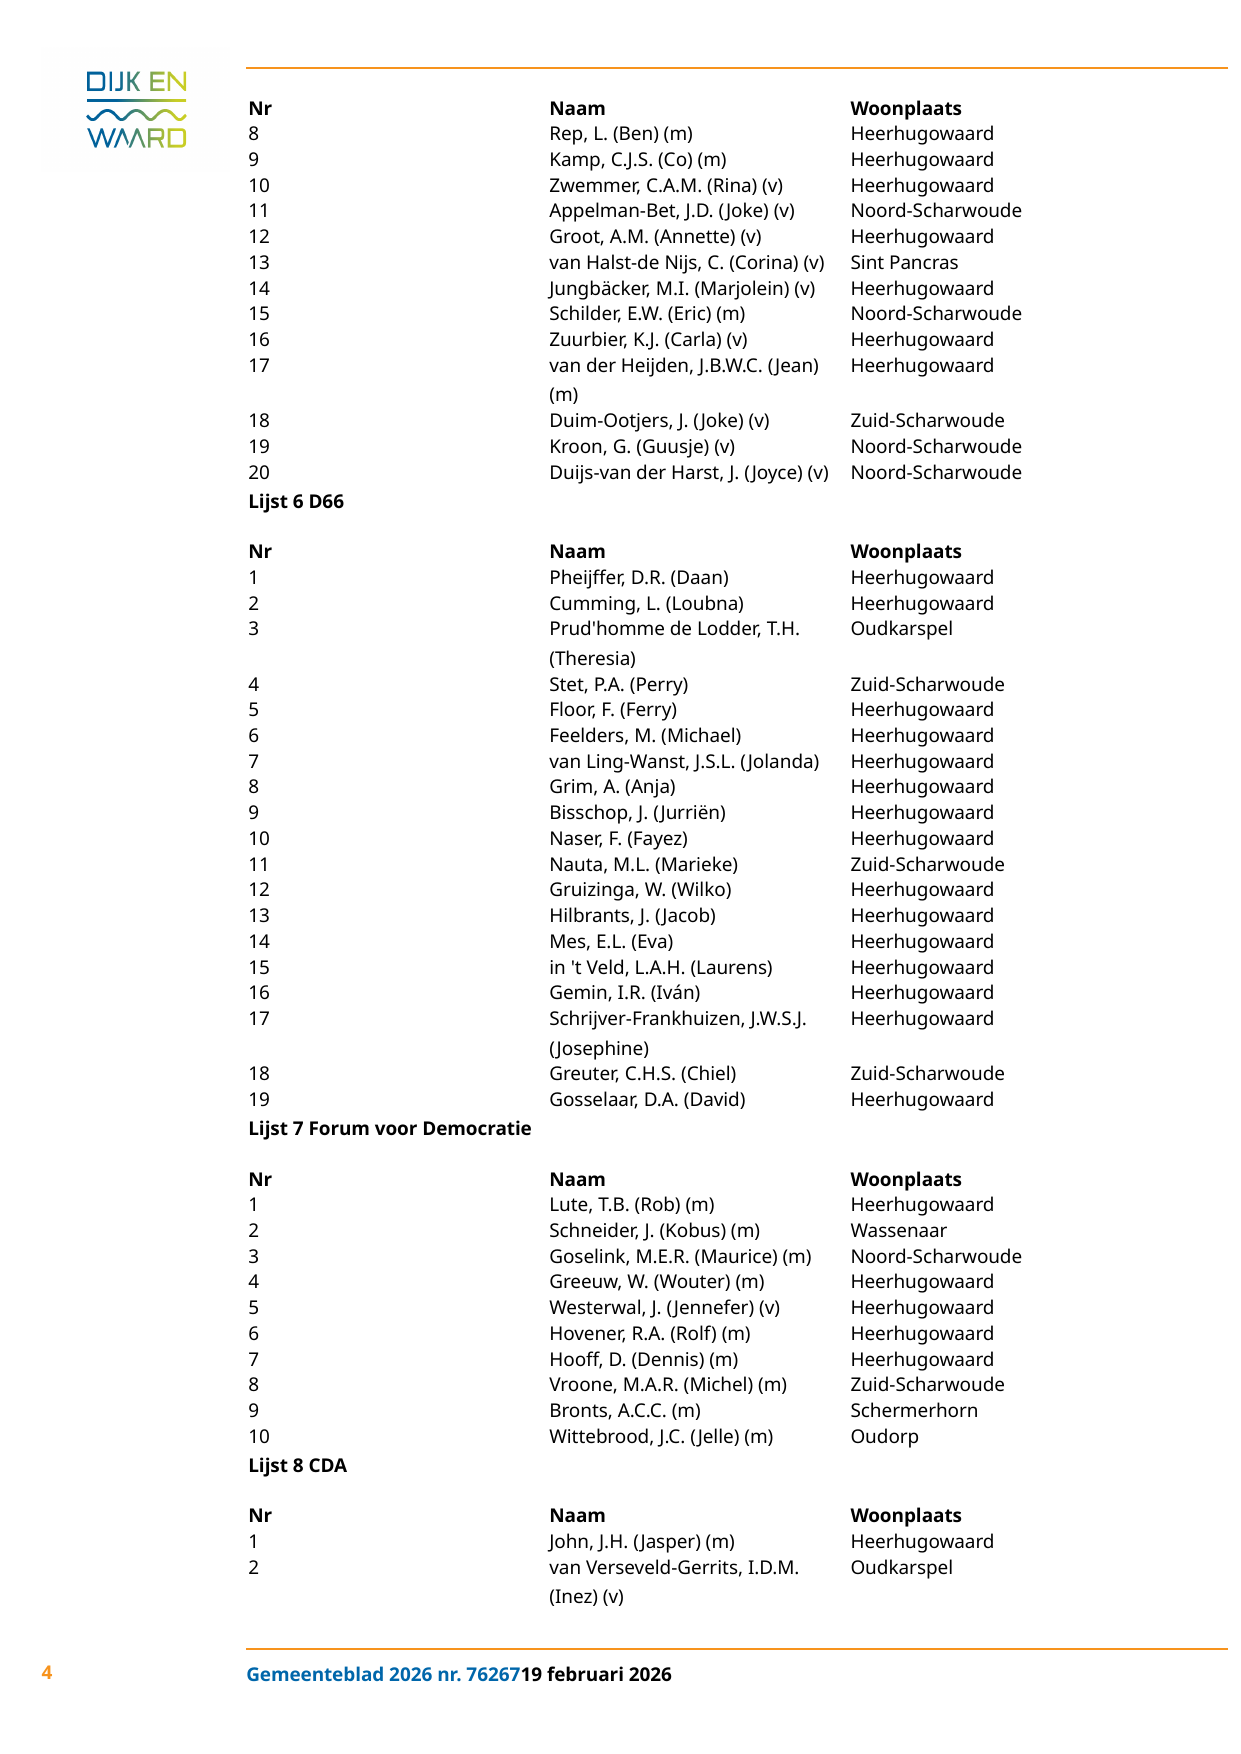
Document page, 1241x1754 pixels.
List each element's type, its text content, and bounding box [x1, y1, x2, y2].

table_cell 18 [248, 408, 549, 433]
text Lijst 6 D66 [248, 488, 1152, 513]
table_cell van der Heijden, J.B.W.C. (Jean) (m) [549, 352, 850, 407]
table_cell van Verseveld-Gerrits, I.D.M. (Inez) (v) [549, 1554, 850, 1609]
table_cell Mes, E.L. (Eva) [549, 928, 850, 954]
table_cell 11 [248, 198, 549, 223]
table_cell Heerhugowaard [850, 1295, 1152, 1320]
table_cell Sint Pancras [850, 249, 1152, 275]
table_cell 1 [248, 1192, 549, 1217]
table_cell Oudkarspel [850, 1554, 1152, 1609]
table_cell van Ling-Wanst, J.S.L. (Jolanda) [549, 748, 850, 774]
table_cell 1 [248, 564, 549, 590]
table_header Nr [248, 1503, 549, 1528]
table_cell 17 [248, 352, 549, 407]
table_cell 17 [248, 1005, 549, 1061]
table_cell 3 [248, 616, 549, 671]
table_cell Heerhugowaard [850, 697, 1152, 722]
table_cell Heerhugowaard [850, 825, 1152, 851]
table_cell 2 [248, 590, 549, 616]
table_cell Lute, T.B. (Rob) (m) [549, 1192, 850, 1217]
table_header Naam [549, 1166, 850, 1192]
table_cell Heerhugowaard [850, 1528, 1152, 1554]
table_cell Schermerhorn [850, 1398, 1152, 1423]
table_cell Bisschop, J. (Jurriën) [549, 800, 850, 825]
table_cell Zuid-Scharwoude [850, 1061, 1152, 1086]
table_cell 7 [248, 748, 549, 774]
table_cell 4 [248, 1269, 549, 1294]
table_header Nr [248, 1166, 549, 1192]
table_cell 19 [248, 1086, 549, 1112]
table_cell Schrijver-Frankhuizen, J.W.S.J. (Josephine) [549, 1005, 850, 1061]
table_cell Gosselaar, D.A. (David) [549, 1086, 850, 1112]
text Lijst 7 Forum voor Democratie [248, 1115, 1152, 1141]
table_cell Zuid-Scharwoude [850, 408, 1152, 433]
table_cell Goselink, M.E.R. (Maurice) (m) [549, 1243, 850, 1269]
table_cell 15 [248, 301, 549, 326]
table_cell 20 [248, 459, 549, 484]
table_cell Bronts, A.C.C. (m) [549, 1398, 850, 1423]
table_cell 5 [248, 697, 549, 722]
table_cell Heerhugowaard [850, 722, 1152, 748]
table_cell Floor, F. (Ferry) [549, 697, 850, 722]
table_cell 12 [248, 877, 549, 902]
table_cell Groot, A.M. (Annette) (v) [549, 224, 850, 249]
table_cell Noord-Scharwoude [850, 459, 1152, 484]
table_cell Heerhugowaard [850, 1086, 1152, 1112]
table_cell van Halst-de Nijs, C. (Corina) (v) [549, 249, 850, 275]
table_cell Noord-Scharwoude [850, 198, 1152, 223]
table_header Woonplaats [850, 1166, 1152, 1192]
table_cell Gemin, I.R. (Iván) [549, 980, 850, 1005]
table_cell Heerhugowaard [850, 748, 1152, 774]
table_cell 5 [248, 1295, 549, 1320]
table_cell Heerhugowaard [850, 1269, 1152, 1294]
picture [41, 47, 231, 172]
table_cell Zuid-Scharwoude [850, 851, 1152, 877]
table_cell Pheijffer, D.R. (Daan) [549, 564, 850, 590]
table_cell Heerhugowaard [850, 928, 1152, 954]
table_cell Rep, L. (Ben) (m) [549, 121, 850, 146]
table_cell Heerhugowaard [850, 800, 1152, 825]
table_cell 8 [248, 1372, 549, 1397]
table_cell Heerhugowaard [850, 275, 1152, 301]
table_cell 19 [248, 433, 549, 459]
table_cell Zwemmer, C.A.M. (Rina) (v) [549, 172, 850, 198]
table_cell Heerhugowaard [850, 774, 1152, 799]
table_cell Heerhugowaard [850, 1320, 1152, 1346]
table_cell Zuid-Scharwoude [850, 671, 1152, 697]
table_cell Greeuw, W. (Wouter) (m) [549, 1269, 850, 1294]
table_cell Naser, F. (Fayez) [549, 825, 850, 851]
table_cell 2 [248, 1554, 549, 1609]
table_cell Vroone, M.A.R. (Michel) (m) [549, 1372, 850, 1397]
table_cell Kroon, G. (Guusje) (v) [549, 433, 850, 459]
table_cell Noord-Scharwoude [850, 301, 1152, 326]
table_cell Nauta, M.L. (Marieke) [549, 851, 850, 877]
table_cell Oudorp [850, 1423, 1152, 1449]
table_cell 14 [248, 275, 549, 301]
table_header Woonplaats [850, 95, 1152, 121]
table_cell Heerhugowaard [850, 326, 1152, 352]
table_cell Gruizinga, W. (Wilko) [549, 877, 850, 902]
table_cell 8 [248, 121, 549, 146]
table_cell Heerhugowaard [850, 172, 1152, 198]
table_cell 4 [248, 671, 549, 697]
table_cell Jungbäcker, M.I. (Marjolein) (v) [549, 275, 850, 301]
table_header Naam [549, 95, 850, 121]
table_cell Heerhugowaard [850, 590, 1152, 616]
table_cell Heerhugowaard [850, 1005, 1152, 1061]
table_cell 13 [248, 249, 549, 275]
table_cell Cumming, L. (Loubna) [549, 590, 850, 616]
table_cell 9 [248, 800, 549, 825]
table_cell 6 [248, 1320, 549, 1346]
table_cell Duim-Ootjers, J. (Joke) (v) [549, 408, 850, 433]
table_cell 7 [248, 1346, 549, 1372]
table_cell 8 [248, 774, 549, 799]
table_cell Kamp, C.J.S. (Co) (m) [549, 146, 850, 172]
table_header Nr [248, 95, 549, 121]
table_cell Stet, P.A. (Perry) [549, 671, 850, 697]
table_cell Feelders, M. (Michael) [549, 722, 850, 748]
table_cell Heerhugowaard [850, 121, 1152, 146]
table_header Nr [248, 538, 549, 564]
table_cell Heerhugowaard [850, 564, 1152, 590]
table_cell Schneider, J. (Kobus) (m) [549, 1217, 850, 1243]
table_cell Wittebrood, J.C. (Jelle) (m) [549, 1423, 850, 1449]
table_cell 10 [248, 1423, 549, 1449]
table_header Woonplaats [850, 1503, 1152, 1528]
table_cell Prud'homme de Lodder, T.H. (Theresia) [549, 616, 850, 671]
table_cell Appelman-Bet, J.D. (Joke) (v) [549, 198, 850, 223]
table_cell 14 [248, 928, 549, 954]
table_cell Noord-Scharwoude [850, 433, 1152, 459]
table_cell 16 [248, 980, 549, 1005]
table_cell Greuter, C.H.S. (Chiel) [549, 1061, 850, 1086]
table_header Naam [549, 1503, 850, 1528]
table_cell 13 [248, 903, 549, 928]
table_cell Oudkarspel [850, 616, 1152, 671]
table_header Woonplaats [850, 538, 1152, 564]
table_cell Duijs-van der Harst, J. (Joyce) (v) [549, 459, 850, 484]
table_header Naam [549, 538, 850, 564]
table_cell 3 [248, 1243, 549, 1269]
table_cell Heerhugowaard [850, 903, 1152, 928]
text Lijst 8 CDA [248, 1452, 1152, 1478]
table_cell John, J.H. (Jasper) (m) [549, 1528, 850, 1554]
table_cell 18 [248, 1061, 549, 1086]
table_cell Hovener, R.A. (Rolf) (m) [549, 1320, 850, 1346]
table_cell Heerhugowaard [850, 352, 1152, 407]
table_cell Hooff, D. (Dennis) (m) [549, 1346, 850, 1372]
table_cell 9 [248, 146, 549, 172]
table_cell Wassenaar [850, 1217, 1152, 1243]
table_cell Zuurbier, K.J. (Carla) (v) [549, 326, 850, 352]
table_cell 6 [248, 722, 549, 748]
table_cell 2 [248, 1217, 549, 1243]
table_cell 12 [248, 224, 549, 249]
table_cell Grim, A. (Anja) [549, 774, 850, 799]
table_cell 11 [248, 851, 549, 877]
table_cell Schilder, E.W. (Eric) (m) [549, 301, 850, 326]
table_cell 10 [248, 825, 549, 851]
table_cell Heerhugowaard [850, 1346, 1152, 1372]
table_cell in 't Veld, L.A.H. (Laurens) [549, 954, 850, 979]
table_cell 16 [248, 326, 549, 352]
table_cell Heerhugowaard [850, 146, 1152, 172]
table_cell Westerwal, J. (Jennefer) (v) [549, 1295, 850, 1320]
table_cell Hilbrants, J. (Jacob) [549, 903, 850, 928]
table_cell Heerhugowaard [850, 1192, 1152, 1217]
table_cell 15 [248, 954, 549, 979]
table_cell Heerhugowaard [850, 877, 1152, 902]
table_cell Zuid-Scharwoude [850, 1372, 1152, 1397]
table_cell 1 [248, 1528, 549, 1554]
table_cell Noord-Scharwoude [850, 1243, 1152, 1269]
table_cell Heerhugowaard [850, 224, 1152, 249]
table_cell Heerhugowaard [850, 954, 1152, 979]
table_cell 9 [248, 1398, 549, 1423]
table_cell 10 [248, 172, 549, 198]
table_cell Heerhugowaard [850, 980, 1152, 1005]
